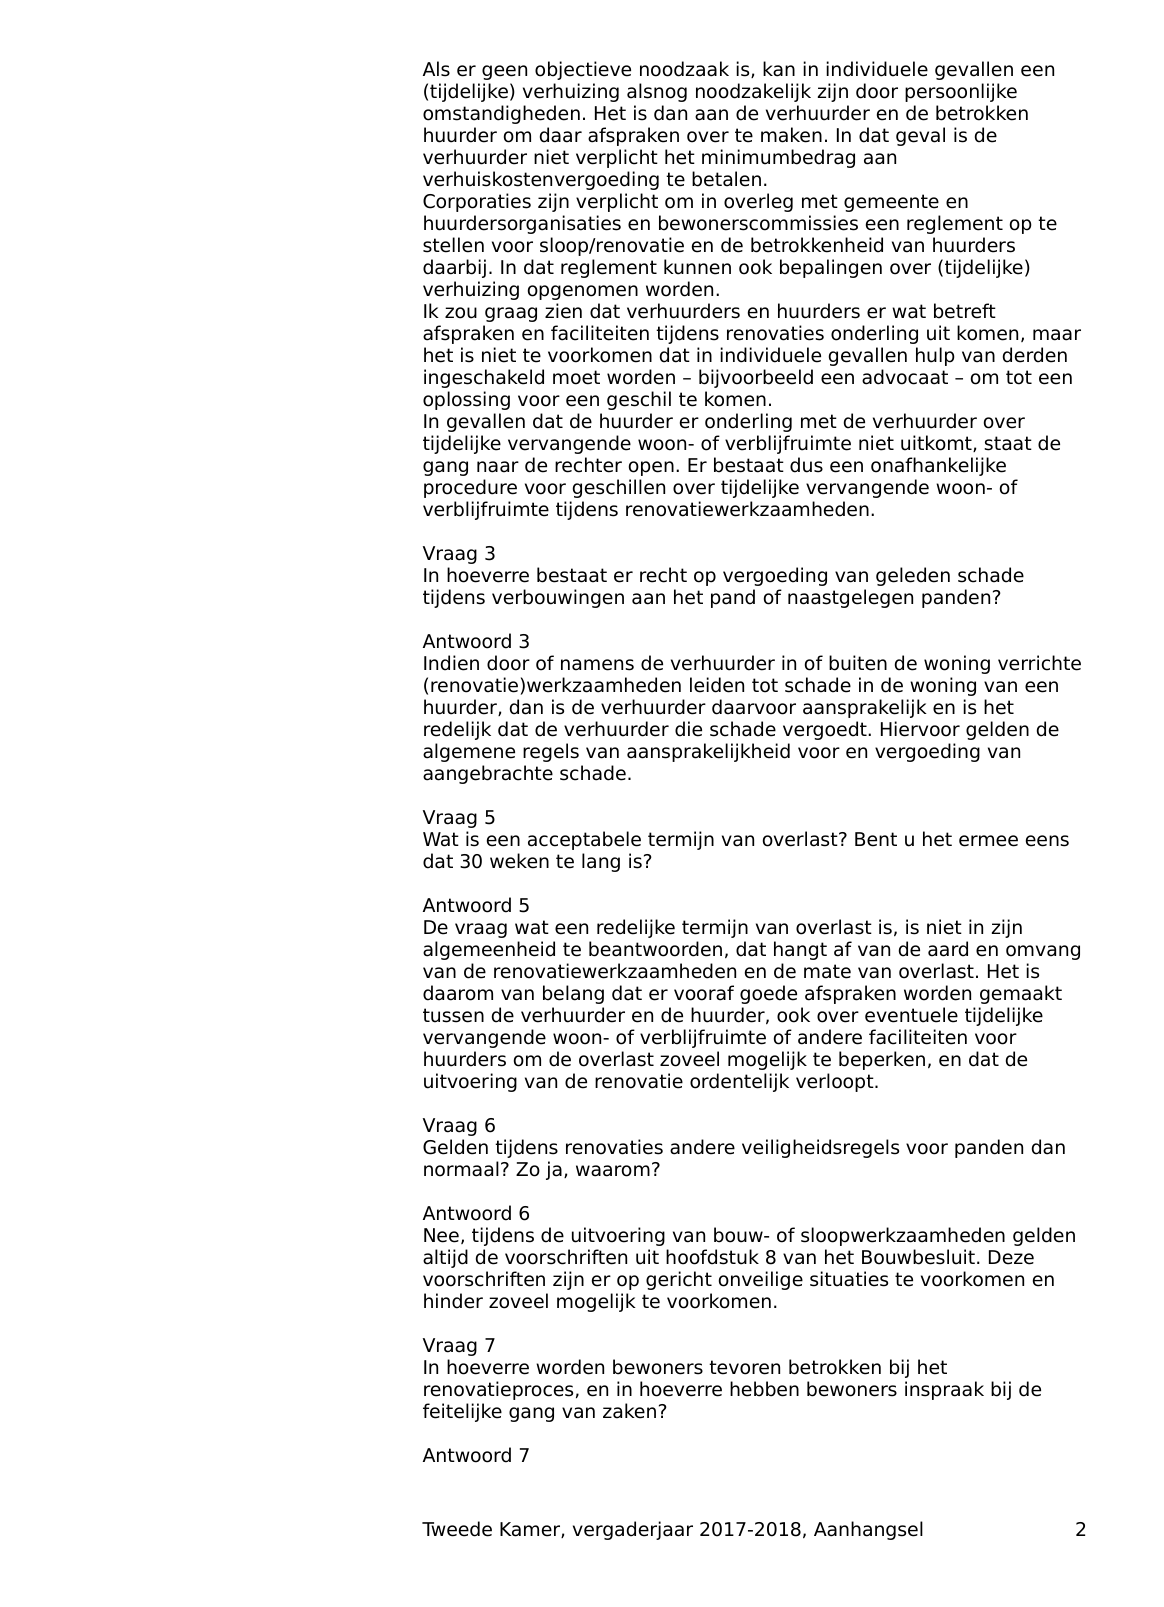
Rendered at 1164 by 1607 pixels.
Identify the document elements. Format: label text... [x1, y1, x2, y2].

text Als er geen objectieve noodzaak is, kan in individuele gevallen een (tijdelijke) verhuizing alsnog noodzakelijk zijn door persoonlijke omstandigheden. Het is dan aan de verhuurder en de betrokken huurder om daar afspraken over te maken. In dat geval is de verhuurder niet verplicht het minimumbedrag aan verhuiskostenvergoeding te betalen. [422, 59, 1087, 191]
text De vraag wat een redelijke termijn van overlast is, is niet in zijn algemeenheid te beantwoorden, dat hangt af van de aard en omvang van de renovatiewerkzaamheden en de mate van overlast. Het is daarom van belang dat er vooraf goede afspraken worden gemaakt tussen de verhuurder en de huurder, ook over eventuele tijdelijke vervangende woon- of verblijfruimte of andere faciliteiten voor huurders om de overlast zoveel mogelijk te beperken, en dat de uitvoering van de renovatie ordentelijk verloopt. [422, 917, 1087, 1093]
text Wat is een acceptabele termijn van overlast? Bent u het ermee eens dat 30 weken te lang is? [422, 829, 1087, 873]
text Vraag 7 [422, 1335, 1087, 1357]
text Ik zou graag zien dat verhuurders en huurders er wat betreft afspraken en faciliteiten tijdens renovaties onderling uit komen, maar het is niet te voorkomen dat in individuele gevallen hulp van derden ingeschakeld moet worden – bijvoorbeeld een advocaat – om tot een oplossing voor een geschil te komen. [422, 301, 1087, 411]
text Vraag 5 [422, 807, 1087, 829]
text Antwoord 3 [422, 631, 1087, 653]
text Corporaties zijn verplicht om in overleg met gemeente en huurdersorganisaties en bewonerscommissies een reglement op te stellen voor sloop/renovatie en de betrokkenheid van huurders daarbij. In dat reglement kunnen ook bepalingen over (tijdelijke) verhuizing opgenomen worden. [422, 191, 1087, 301]
text Antwoord 5 [422, 895, 1087, 917]
text Vraag 3 [422, 543, 1087, 565]
text Indien door of namens de verhuurder in of buiten de woning verrichte (renovatie)werkzaamheden leiden tot schade in de woning van een huurder, dan is de verhuurder daarvoor aansprakelijk en is het redelijk dat de verhuurder die schade vergoedt. Hiervoor gelden de algemene regels van aansprakelijkheid voor en vergoeding van aangebrachte schade. [422, 653, 1087, 785]
text In gevallen dat de huurder er onderling met de verhuurder over tijdelijke vervangende woon- of verblijfruimte niet uitkomt, staat de gang naar de rechter open. Er bestaat dus een onafhankelijke procedure voor geschillen over tijdelijke vervangende woon- of verblijfruimte tijdens renovatiewerkzaamheden. [422, 411, 1087, 521]
text Antwoord 7 [422, 1445, 1087, 1467]
text Vraag 6 [422, 1115, 1087, 1137]
text In hoeverre bestaat er recht op vergoeding van geleden schade tijdens verbouwingen aan het pand of naastgelegen panden? [422, 565, 1087, 609]
text Nee, tijdens de uitvoering van bouw- of sloopwerkzaamheden gelden altijd de voorschriften uit hoofdstuk 8 van het Bouwbesluit. Deze voorschriften zijn er op gericht onveilige situaties te voorkomen en hinder zoveel mogelijk te voorkomen. [422, 1225, 1087, 1313]
text In hoeverre worden bewoners tevoren betrokken bij het renovatieproces, en in hoeverre hebben bewoners inspraak bij de feitelijke gang van zaken? [422, 1357, 1087, 1423]
text Gelden tijdens renovaties andere veiligheidsregels voor panden dan normaal? Zo ja, waarom? [422, 1137, 1087, 1181]
text Antwoord 6 [422, 1203, 1087, 1225]
